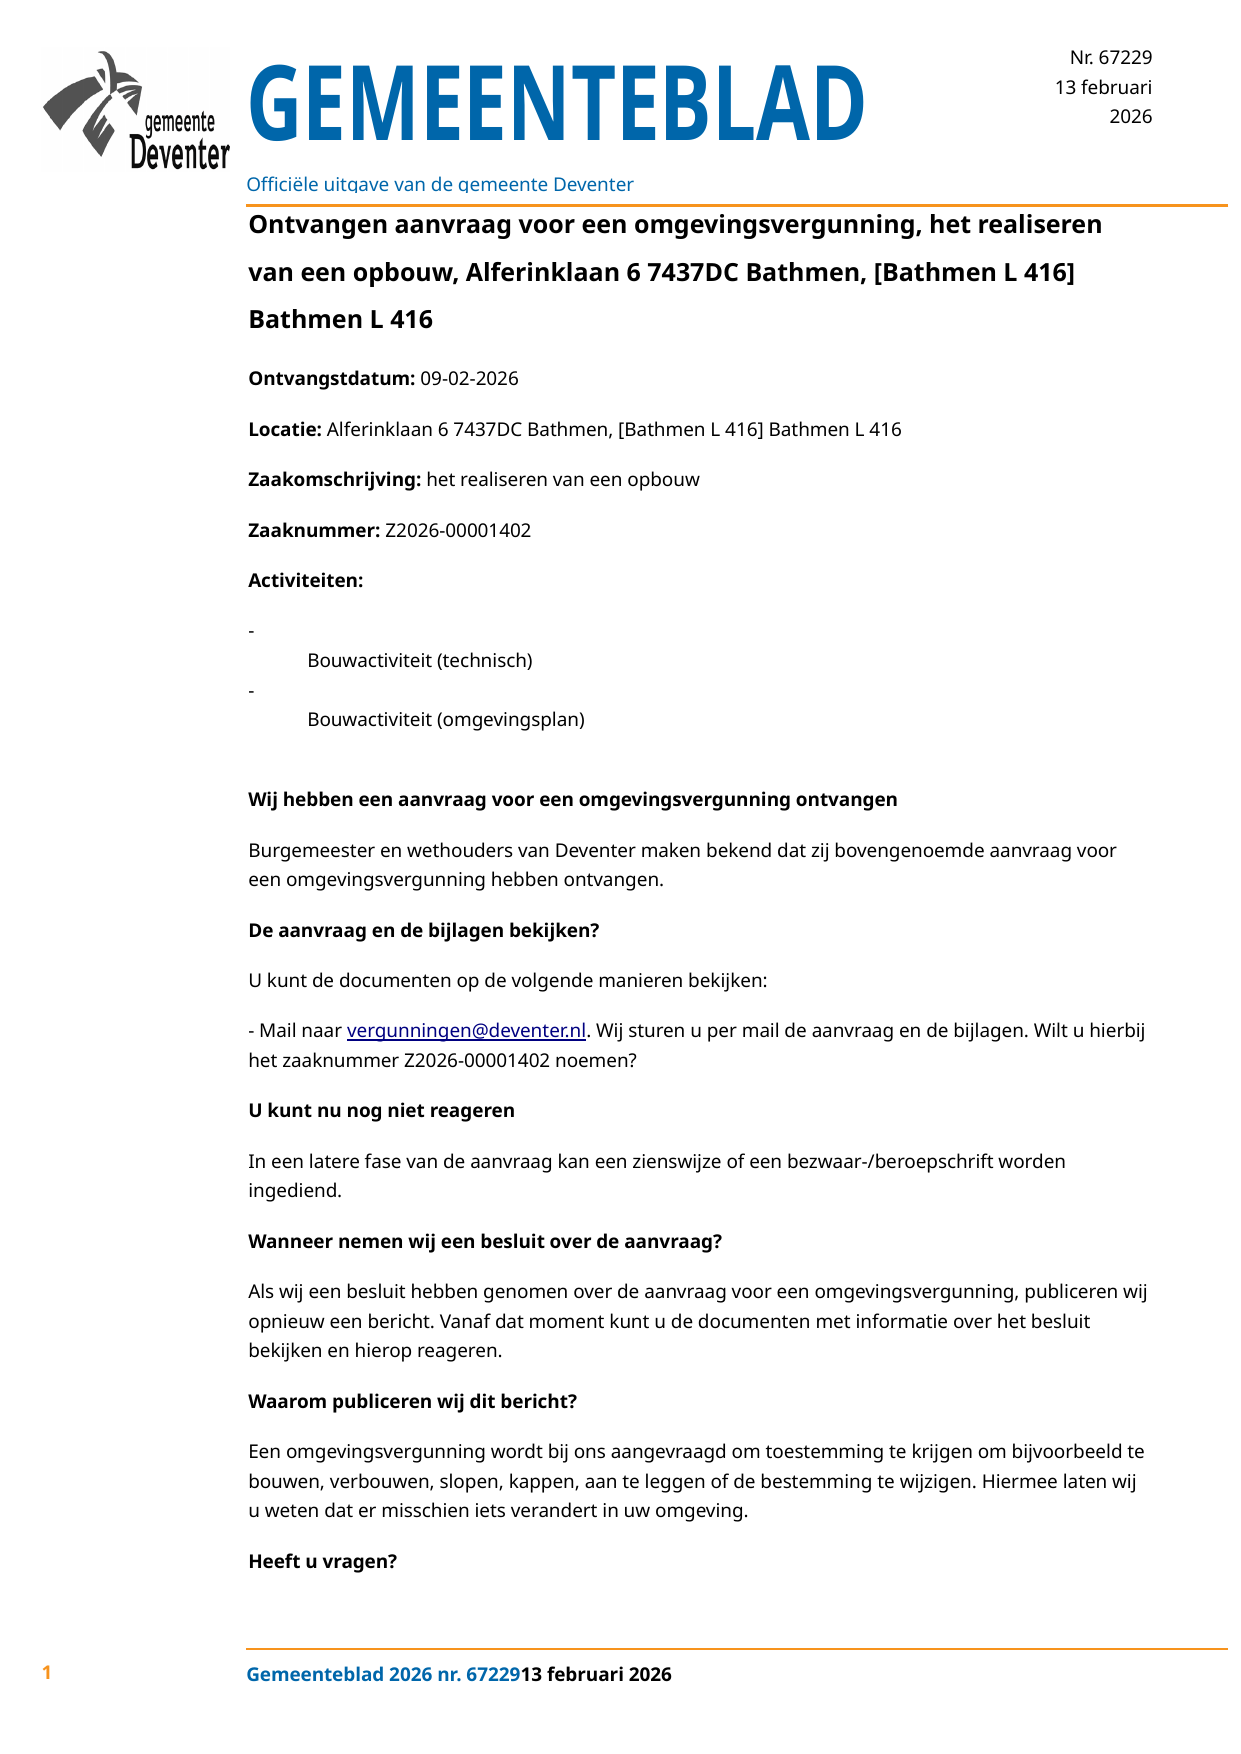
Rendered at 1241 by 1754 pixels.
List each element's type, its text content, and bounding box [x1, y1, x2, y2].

text U kunt nu nog niet reageren [248, 1098, 1152, 1123]
text Activiteiten: [248, 567, 1152, 593]
picture [41, 47, 231, 172]
text Een omgevingsvergunning wordt bij ons aangevraagd om toestemming te krijgen om bijvoorbeeld te bouwen, verbouwen, slopen, kappen, aan te leggen of de bestemming te wijzigen. Hiermee laten wij u weten dat er misschien iets verandert in uw omgeving. [248, 1438, 1152, 1523]
text Burgemeester en wethouders van Deventer maken bekend dat zij bovengenoemde aanvraag voor een omgevingsvergunning hebben ontvangen. [248, 837, 1152, 892]
list Bouwactiviteit (technisch) [248, 647, 1152, 673]
list Bouwactiviteit (omgevingsplan) [248, 706, 1152, 732]
text Ontvangstdatum: 09-02-2026 [248, 366, 1152, 391]
text In een latere fase van de aanvraag kan een zienswijze of een bezwaar-/beroepschrift worden ingediend. [248, 1148, 1152, 1203]
text - Mail naar vergunningen@deventer.nl. Wij sturen u per mail de aanvraag en de bijlagen. Wilt u hierbij het zaaknummer Z2026-00001402 noemen? [248, 1018, 1152, 1073]
text Zaakomschrijving: het realiseren van een opbouw [248, 466, 1152, 492]
text Waarom publiceren wij dit bericht? [248, 1388, 1152, 1414]
text Heeft u vragen? [248, 1548, 1152, 1574]
text Locatie: Alferinklaan 6 7437DC Bathmen, [Bathmen L 416] Bathmen L 416 [248, 416, 1152, 442]
text U kunt de documenten op de volgende manieren bekijken: [248, 967, 1152, 993]
text Wanneer nemen wij een besluit over de aanvraag? [248, 1228, 1152, 1254]
text Wij hebben een aanvraag voor een omgevingsvergunning ontvangen [248, 786, 1152, 812]
text Ontvangen aanvraag voor een omgevingsvergunning, het realiseren van een opbouw, Alferinklaan 6 7437DC Bathmen, [Bathmen L 416] Bathmen L 416 [248, 207, 1152, 336]
text Zaaknummer: Z2026-00001402 [248, 517, 1152, 542]
text De aanvraag en de bijlagen bekijken? [248, 917, 1152, 942]
text Als wij een besluit hebben genomen over de aanvraag voor een omgevingsvergunning, publiceren wij opnieuw een bericht. Vanaf dat moment kunt u de documenten met informatie over het besluit bekijken en hierop reageren. [248, 1278, 1152, 1363]
